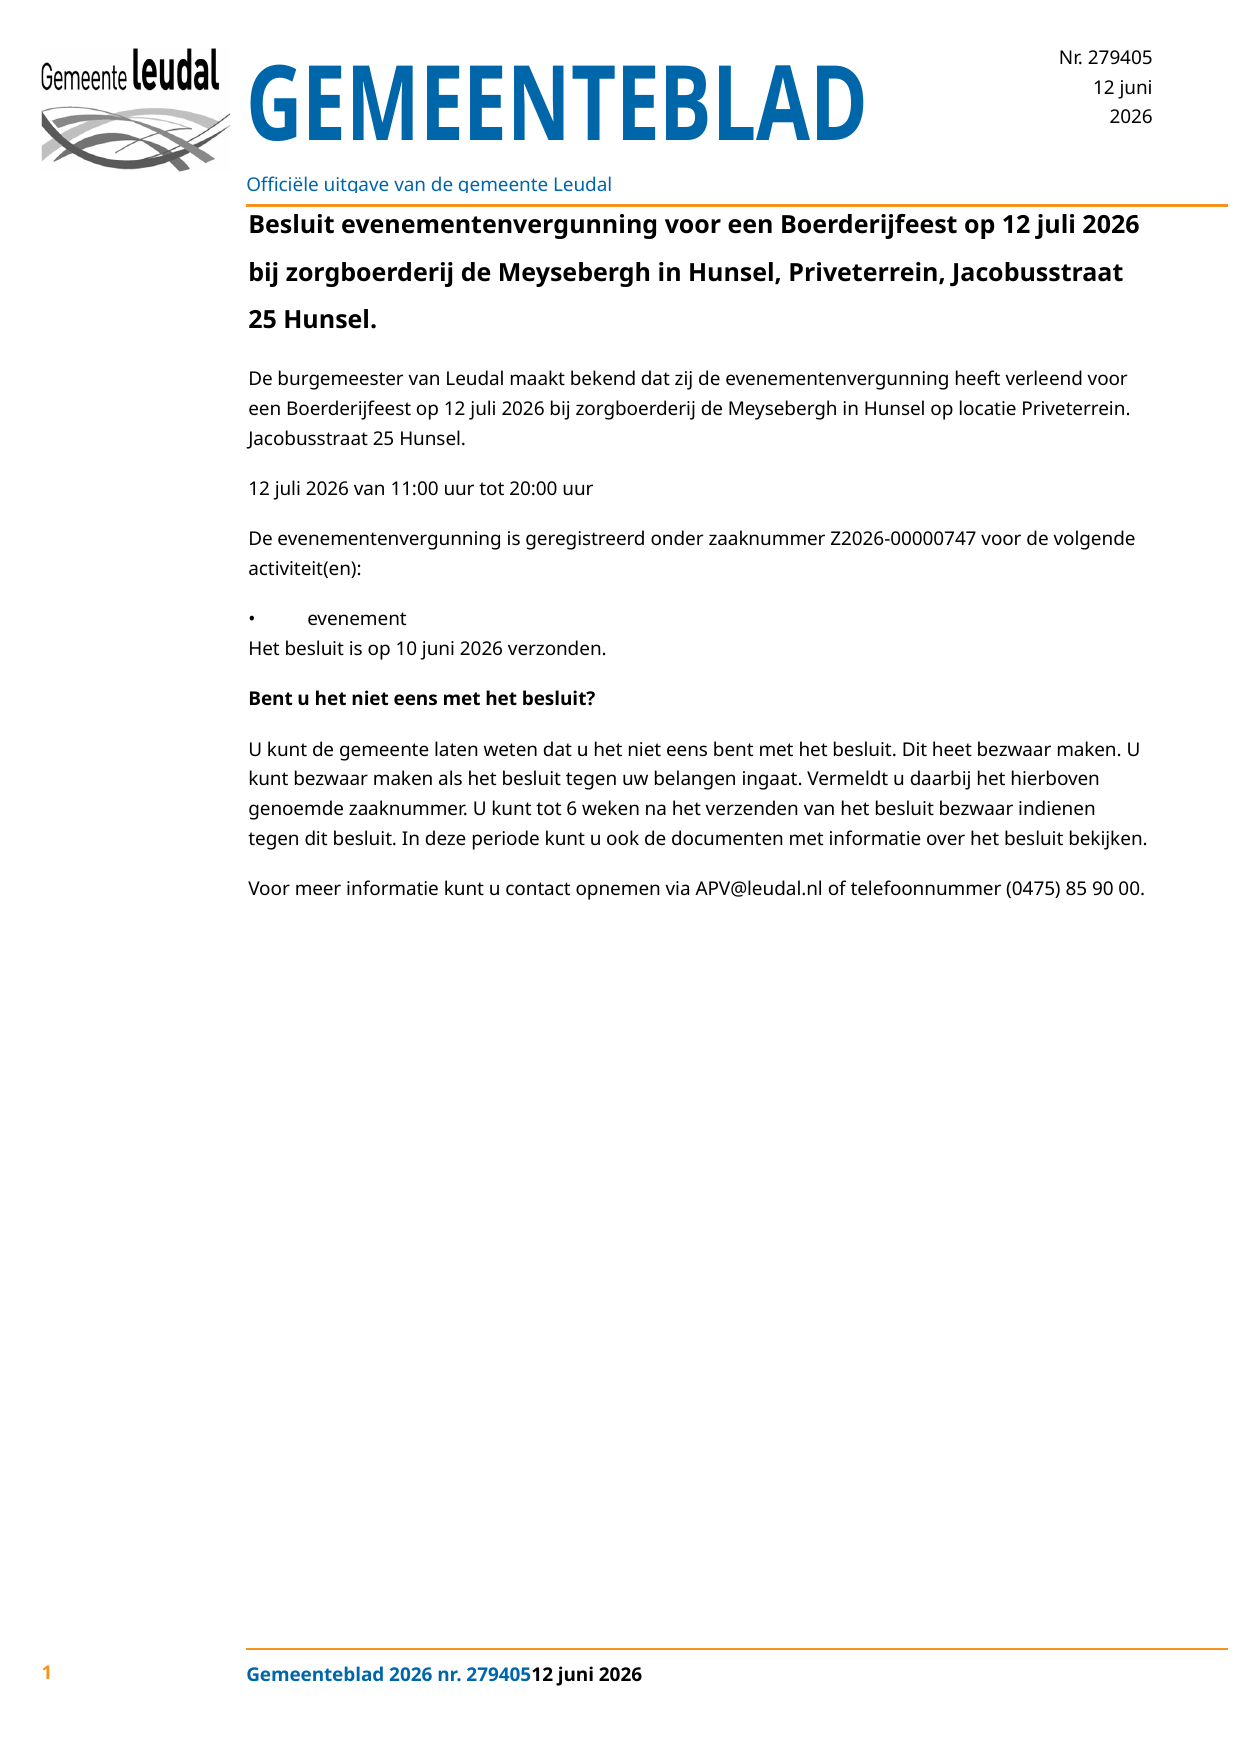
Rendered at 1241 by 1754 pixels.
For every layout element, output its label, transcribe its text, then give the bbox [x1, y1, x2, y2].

text U kunt de gemeente laten weten dat u het niet eens bent met het besluit. Dit heet bezwaar maken. U kunt bezwaar maken als het besluit tegen uw belangen ingaat. Vermeldt u daarbij het hierboven genoemde zaaknummer. U kunt tot 6 weken na het verzenden van het besluit bezwaar indienen tegen dit besluit. In deze periode kunt u ook de documenten met informatie over het besluit bekijken. [248, 736, 1152, 850]
text Het besluit is op 10 juni 2026 verzonden. [248, 635, 1152, 661]
text Bent u het niet eens met het besluit? [248, 686, 1152, 711]
text De evenementenvergunning is geregistreerd onder zaaknummer Z2026-00000747 voor de volgende activiteit(en): [248, 526, 1152, 581]
text De burgemeester van Leudal maakt bekend dat zij de evenementenvergunning heeft verleend voor een Boerderijfeest op 12 juli 2026 bij zorgboerderij de Meysebergh in Hunsel op locatie Priveterrein. Jacobusstraat 25 Hunsel. [248, 366, 1152, 450]
list evenement [248, 606, 1152, 631]
text Besluit evenementenvergunning voor een Boerderijfeest op 12 juli 2026 bij zorgboerderij de Meysebergh in Hunsel, Priveterrein, Jacobusstraat 25 Hunsel. [248, 207, 1152, 336]
picture [41, 47, 231, 172]
text Voor meer informatie kunt u contact opnemen via APV@leudal.nl of telefoonnummer (0475) 85 90 00. [248, 875, 1152, 901]
text 12 juli 2026 van 11:00 uur tot 20:00 uur [248, 475, 1152, 501]
